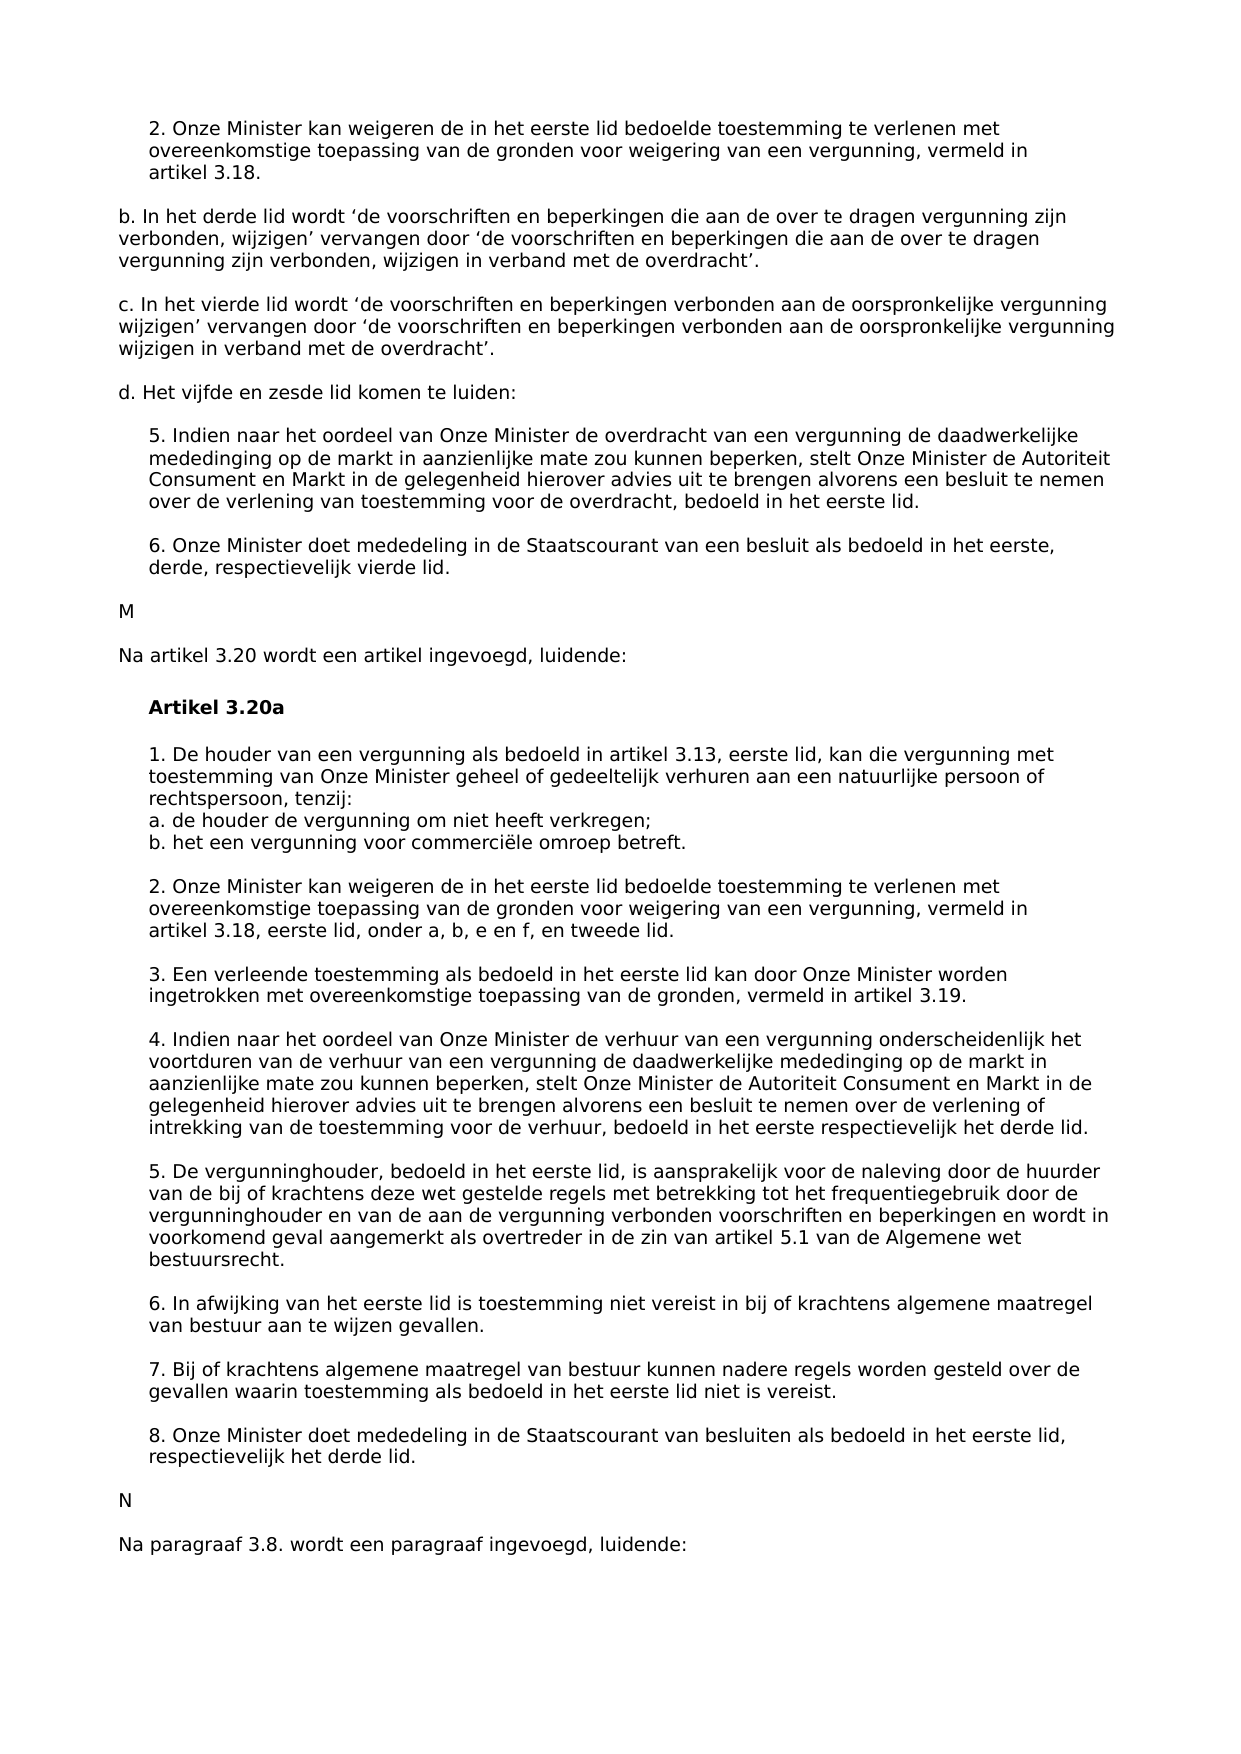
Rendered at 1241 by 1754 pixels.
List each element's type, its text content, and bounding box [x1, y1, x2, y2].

text d. Het vijfde en zesde lid komen te luiden: [118, 382, 1122, 403]
text c. In het vierde lid wordt ‘de voorschriften en beperkingen verbonden aan de oorspronkelijke vergunning wijzigen’ vervangen door ‘de voorschriften en beperkingen verbonden aan de oorspronkelijke vergunning wijzigen in verband met de overdracht’. [118, 294, 1122, 360]
text 8. Onze Minister doet mededeling in de Staatscourant van besluiten als bedoeld in het eerste lid, respectievelijk het derde lid. [148, 1424, 1122, 1468]
text 7. Bij of krachtens algemene maatregel van bestuur kunnen nadere regels worden gesteld over de gevallen waarin toestemming als bedoeld in het eerste lid niet is vereist. [148, 1359, 1122, 1403]
text 2. Onze Minister kan weigeren de in het eerste lid bedoelde toestemming te verlenen met overeenkomstige toepassing van de gronden voor weigering van een vergunning, vermeld in artikel 3.18, eerste lid, onder a, b, e en f, en tweede lid. [148, 876, 1122, 942]
text 5. De vergunninghouder, bedoeld in het eerste lid, is aansprakelijk voor de naleving door de huurder van de bij of krachtens deze wet gestelde regels met betrekking tot het frequentiegebruik door de vergunninghouder en van de aan de vergunning verbonden voorschriften en beperkingen en wordt in voorkomend geval aangemerkt als overtreder in de zin van artikel 5.1 van de Algemene wet bestuursrecht. [148, 1161, 1122, 1271]
text a. de houder de vergunning om niet heeft verkregen; [148, 810, 1122, 832]
text 3. Een verleende toestemming als bedoeld in het eerste lid kan door Onze Minister worden ingetrokken met overeenkomstige toepassing van de gronden, vermeld in artikel 3.19. [148, 963, 1122, 1007]
text 6. Onze Minister doet mededeling in de Staatscourant van een besluit als bedoeld in het eerste, derde, respectievelijk vierde lid. [148, 535, 1122, 579]
text 5. Indien naar het oordeel van Onze Minister de overdracht van een vergunning de daadwerkelijke mededinging op de markt in aanzienlijke mate zou kunnen beperken, stelt Onze Minister de Autoriteit Consument en Markt in de gelegenheid hierover advies uit te brengen alvorens een besluit te nemen over de verlening van toestemming voor de overdracht, bedoeld in het eerste lid. [148, 425, 1122, 513]
text Na paragraaf 3.8. wordt een paragraaf ingevoegd, luidende: [118, 1534, 1122, 1556]
text b. In het derde lid wordt ‘de voorschriften en beperkingen die aan de over te dragen vergunning zijn verbonden, wijzigen’ vervangen door ‘de voorschriften en beperkingen die aan de over te dragen vergunning zijn verbonden, wijzigen in verband met de overdracht’. [118, 206, 1122, 272]
text M [118, 601, 1122, 623]
text 4. Indien naar het oordeel van Onze Minister de verhuur van een vergunning onderscheidenlijk het voortduren van de verhuur van een vergunning de daadwerkelijke mededinging op de markt in aanzienlijke mate zou kunnen beperken, stelt Onze Minister de Autoriteit Consument en Markt in de gelegenheid hierover advies uit te brengen alvorens een besluit te nemen over de verlening of intrekking van de toestemming voor de verhuur, bedoeld in het eerste respectievelijk het derde lid. [148, 1029, 1122, 1139]
text N [118, 1490, 1122, 1512]
text 1. De houder van een vergunning als bedoeld in artikel 3.13, eerste lid, kan die vergunning met toestemming van Onze Minister geheel of gedeeltelijk verhuren aan een natuurlijke persoon of rechtspersoon, tenzij: [148, 744, 1122, 810]
text Na artikel 3.20 wordt een artikel ingevoegd, luidende: [118, 645, 1122, 667]
text b. het een vergunning voor commerciële omroep betreft. [148, 832, 1122, 854]
text 2. Onze Minister kan weigeren de in het eerste lid bedoelde toestemming te verlenen met overeenkomstige toepassing van de gronden voor weigering van een vergunning, vermeld in artikel 3.18. [148, 118, 1122, 184]
text 6. In afwijking van het eerste lid is toestemming niet vereist in bij of krachtens algemene maatregel van bestuur aan te wijzen gevallen. [148, 1293, 1122, 1337]
subtitle Artikel 3.20a [148, 697, 1122, 719]
